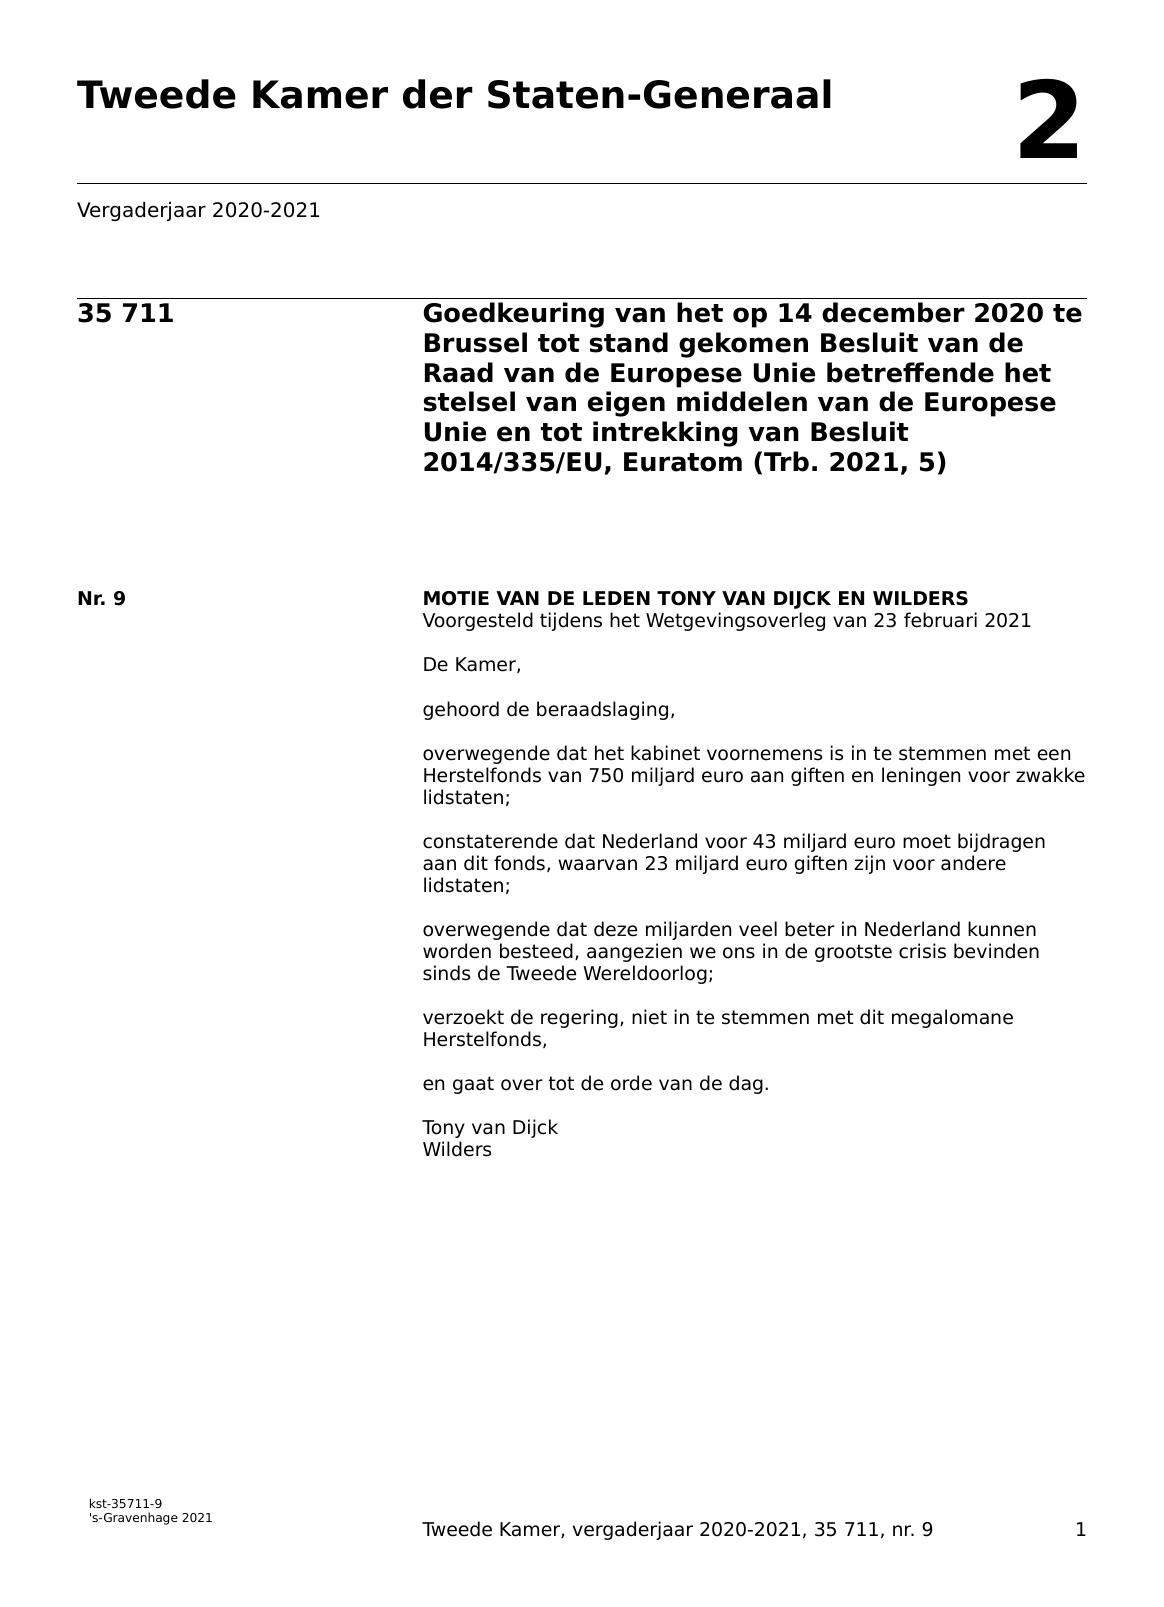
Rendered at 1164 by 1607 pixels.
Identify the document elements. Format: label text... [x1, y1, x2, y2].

text overwegende dat deze miljarden veel beter in Nederland kunnen worden besteed, aangezien we ons in de grootste crisis bevinden sinds de Tweede Wereldoorlog; [422, 919, 1087, 985]
text overwegende dat het kabinet voornemens is in te stemmen met een Herstelfonds van 750 miljard euro aan giften en leningen voor zwakke lidstaten; [422, 743, 1087, 808]
text verzoekt de regering, niet in te stemmen met dit megalomane Herstelfonds, [422, 1007, 1087, 1051]
subtitle Nr. 9 MOTIE VAN DE LEDEN TONY VAN DIJCK EN WILDERS [77, 588, 1087, 610]
table_header Tweede Kamer der Staten-Generaal [77, 59, 886, 183]
table_header 2 [886, 59, 1087, 183]
subtitle 35 711 Goedkeuring van het op 14 december 2020 te Brussel tot stand gekomen Besluit van de Raad van de Europese Unie betreffende het stelsel van eigen middelen van de Europese Unie en tot intrekking van Besluit 2014/335/EU, Euratom (Trb. 2021, 5) [77, 299, 1087, 477]
text gehoord de beraadslaging, [422, 698, 1087, 720]
text Wilders [422, 1139, 1087, 1161]
text Voorgesteld tijdens het Wetgevingsoverleg van 23 februari 2021 [422, 610, 1087, 632]
table_cell Vergaderjaar 2020-2021 [77, 184, 1087, 298]
text 's-Gravenhage 2021 [88, 1511, 323, 1525]
text constaterende dat Nederland voor 43 miljard euro moet bijdragen aan dit fonds, waarvan 23 miljard euro giften zijn voor andere lidstaten; [422, 831, 1087, 897]
text De Kamer, [422, 654, 1087, 676]
text en gaat over tot de orde van de dag. [422, 1073, 1087, 1095]
text kst-35711-9 [88, 1497, 323, 1511]
text Tony van Dijck [422, 1117, 1087, 1139]
